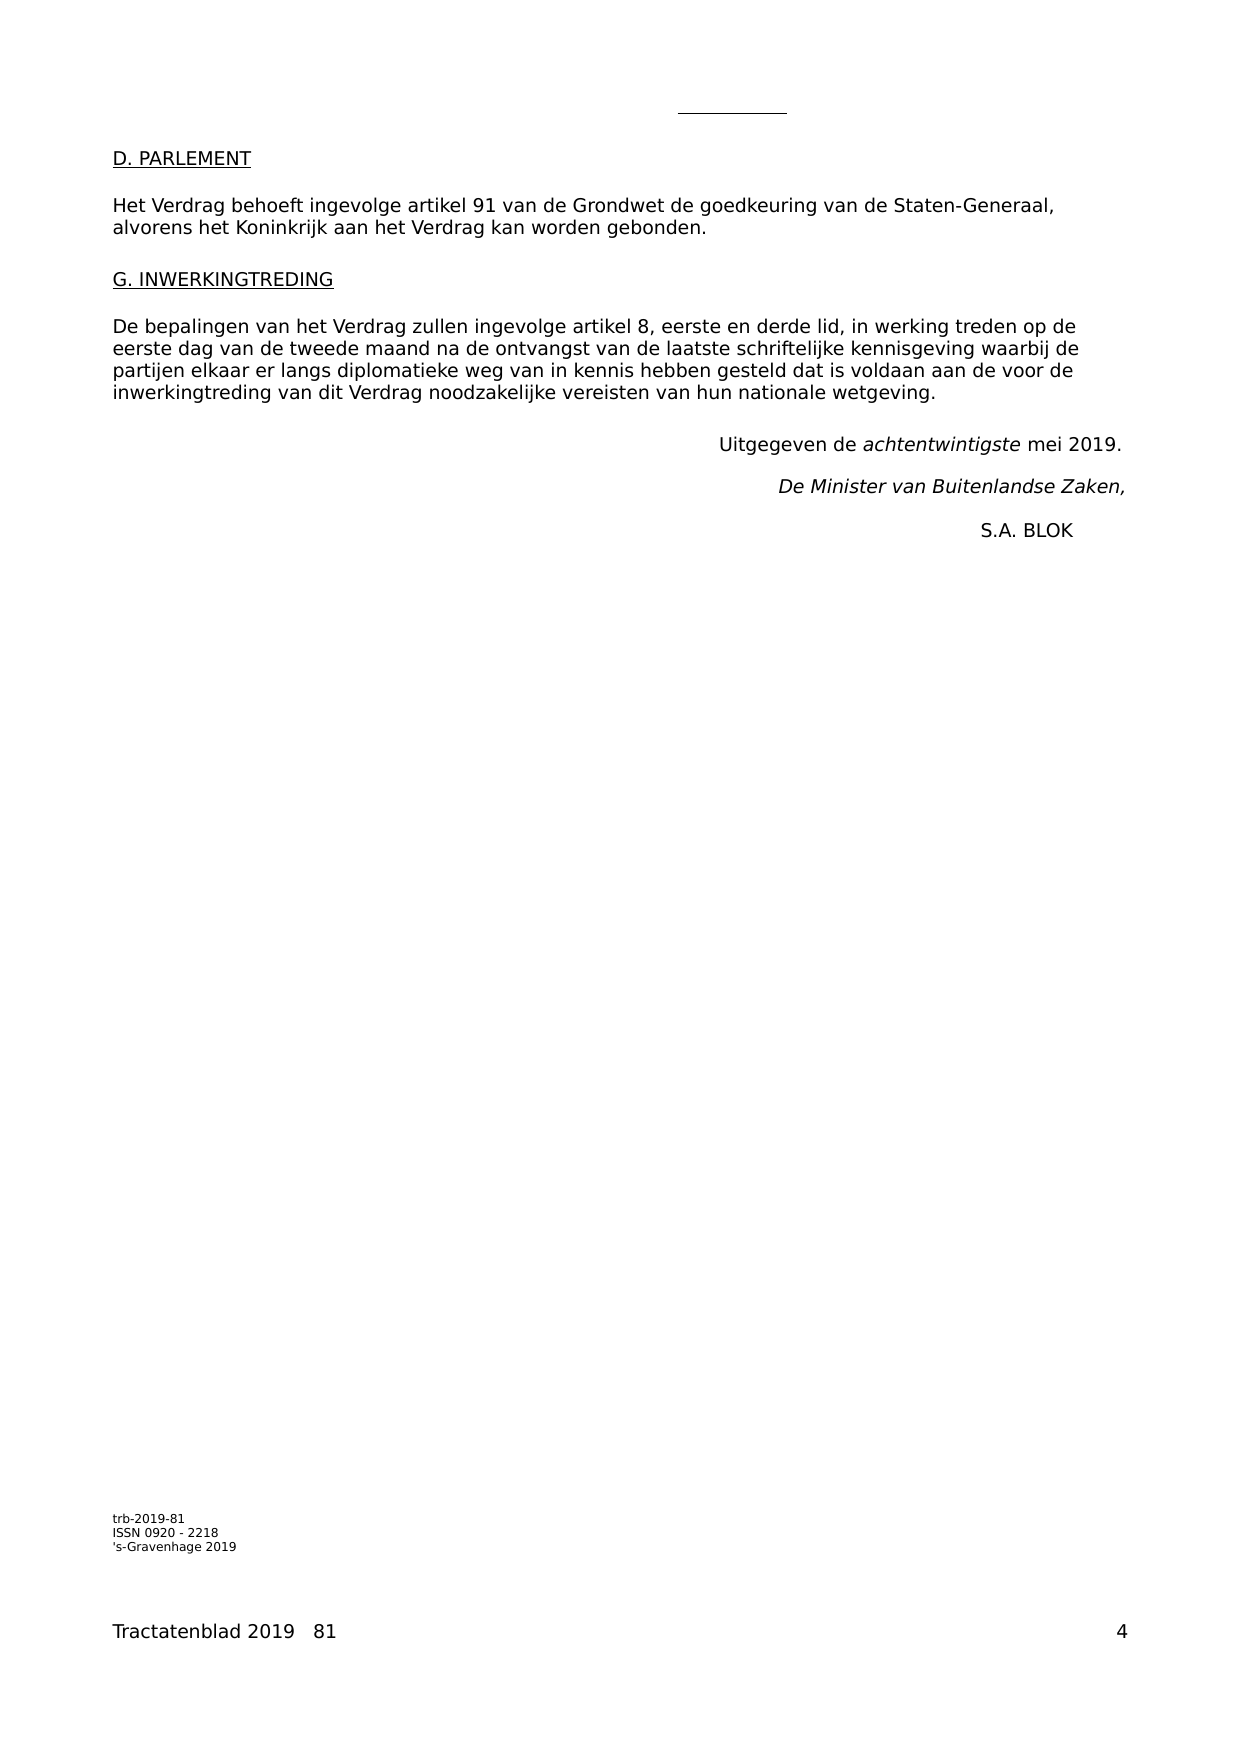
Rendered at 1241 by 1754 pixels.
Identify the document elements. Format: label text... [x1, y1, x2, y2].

subtitle G. INWERKINGTREDING [112, 269, 1128, 291]
text Uitgegeven de achtentwintigste mei 2019. [112, 434, 1128, 456]
text 's-Gravenhage 2019 [112, 1540, 346, 1554]
text ISSN 0920 - 2218 [112, 1526, 346, 1540]
subtitle D. PARLEMENT [112, 148, 1128, 170]
text De bepalingen van het Verdrag zullen ingevolge artikel 8, eerste en derde lid, in werking treden op de eerste dag van de tweede maand na de ontvangst van de laatste schriftelijke kennisgeving waarbij de partijen elkaar er langs diplomatieke weg van in kennis hebben gesteld dat is voldaan aan de voor de inwerkingtreding van dit Verdrag noodzakelijke vereisten van hun nationale wetgeving. [112, 316, 1128, 404]
text trb-2019-81 [112, 1512, 346, 1526]
text De Minister van Buitenlandse Zaken, S.A. BLOK [112, 476, 1128, 542]
text Het Verdrag behoeft ingevolge artikel 91 van de Grondwet de goedkeuring van de Staten-Generaal, alvorens het Koninkrijk aan het Verdrag kan worden gebonden. [112, 195, 1128, 239]
